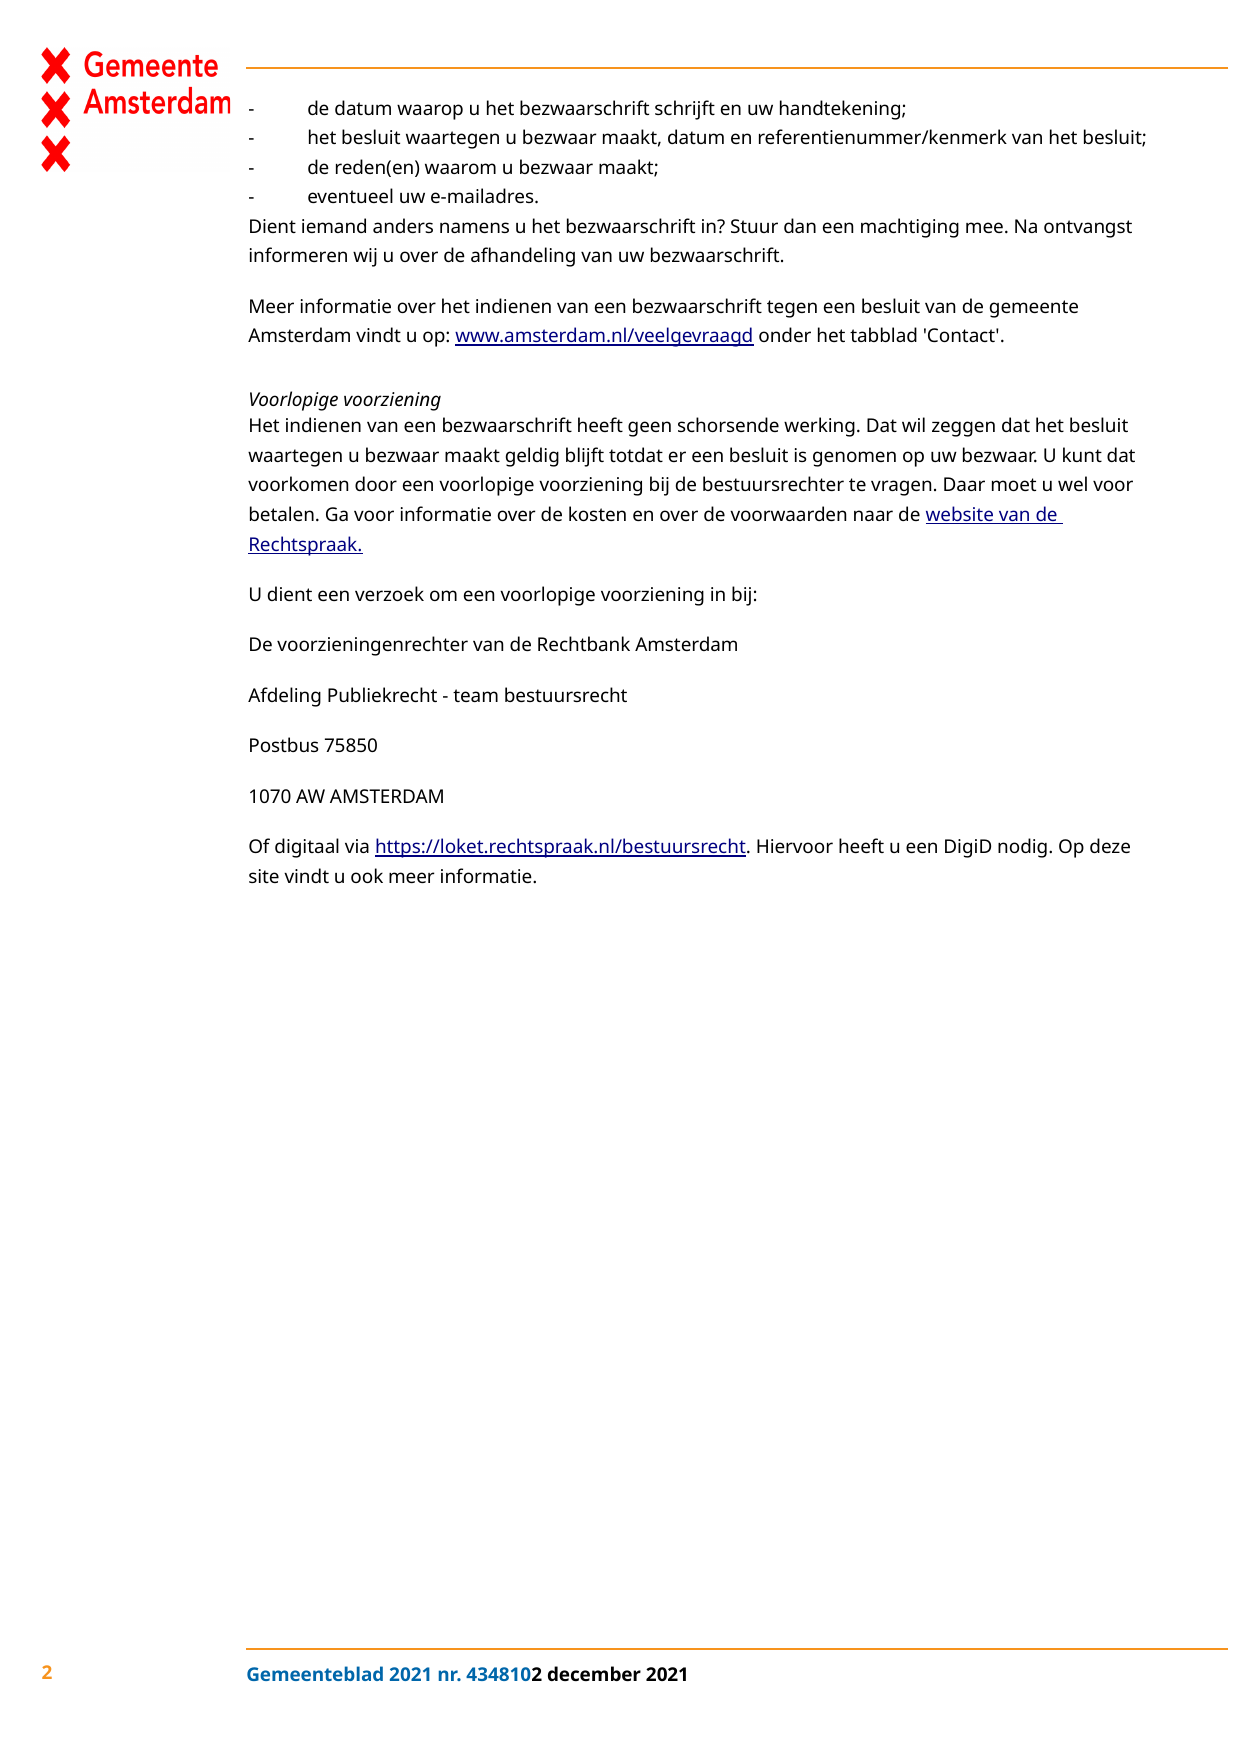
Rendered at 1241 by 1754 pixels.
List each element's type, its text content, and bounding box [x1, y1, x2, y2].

text 1070 AW AMSTERDAM [248, 783, 1152, 808]
list eventueel uw e-mailadres. [248, 183, 1152, 209]
text Dient iemand anders namens u het bezwaarschrift in? Stuur dan een machtiging mee. Na ontvangst informeren wij u over de afhandeling van uw bezwaarschrift. [248, 213, 1152, 268]
list de reden(en) waarom u bezwaar maakt; [248, 154, 1152, 180]
list de datum waarop u het bezwaarschrift schrijft en uw handtekening; [248, 95, 1152, 121]
text Of digitaal via https://loket.rechtspraak.nl/bestuursrecht. Hiervoor heeft u een DigiD nodig. Op deze site vindt u ook meer informatie. [248, 833, 1152, 888]
list het besluit waartegen u bezwaar maakt, datum en referentienummer/kenmerk van het besluit; [248, 124, 1152, 150]
text Postbus 75850 [248, 732, 1152, 758]
text Afdeling Publiekrecht - team bestuursrecht [248, 682, 1152, 708]
picture [41, 47, 231, 172]
text Voorlopige voorziening [248, 387, 1152, 412]
text Meer informatie over het indienen van een bezwaarschrift tegen een besluit van de gemeente Amsterdam vindt u op: www.amsterdam.nl/veelgevraagd onder het tabblad 'Contact'. [248, 293, 1152, 348]
text De voorzieningenrechter van de Rechtbank Amsterdam [248, 632, 1152, 657]
text Het indienen van een bezwaarschrift heeft geen schorsende werking. Dat wil zeggen dat het besluit waartegen u bezwaar maakt geldig blijft totdat er een besluit is genomen op uw bezwaar. U kunt dat voorkomen door een voorlopige voorziening bij de bestuursrechter te vragen. Daar moet u wel voor betalen. Ga voor informatie over de kosten en over de voorwaarden naar de website van de Rechtspraak. [248, 412, 1152, 556]
text U dient een verzoek om een voorlopige voorziening in bij: [248, 581, 1152, 607]
